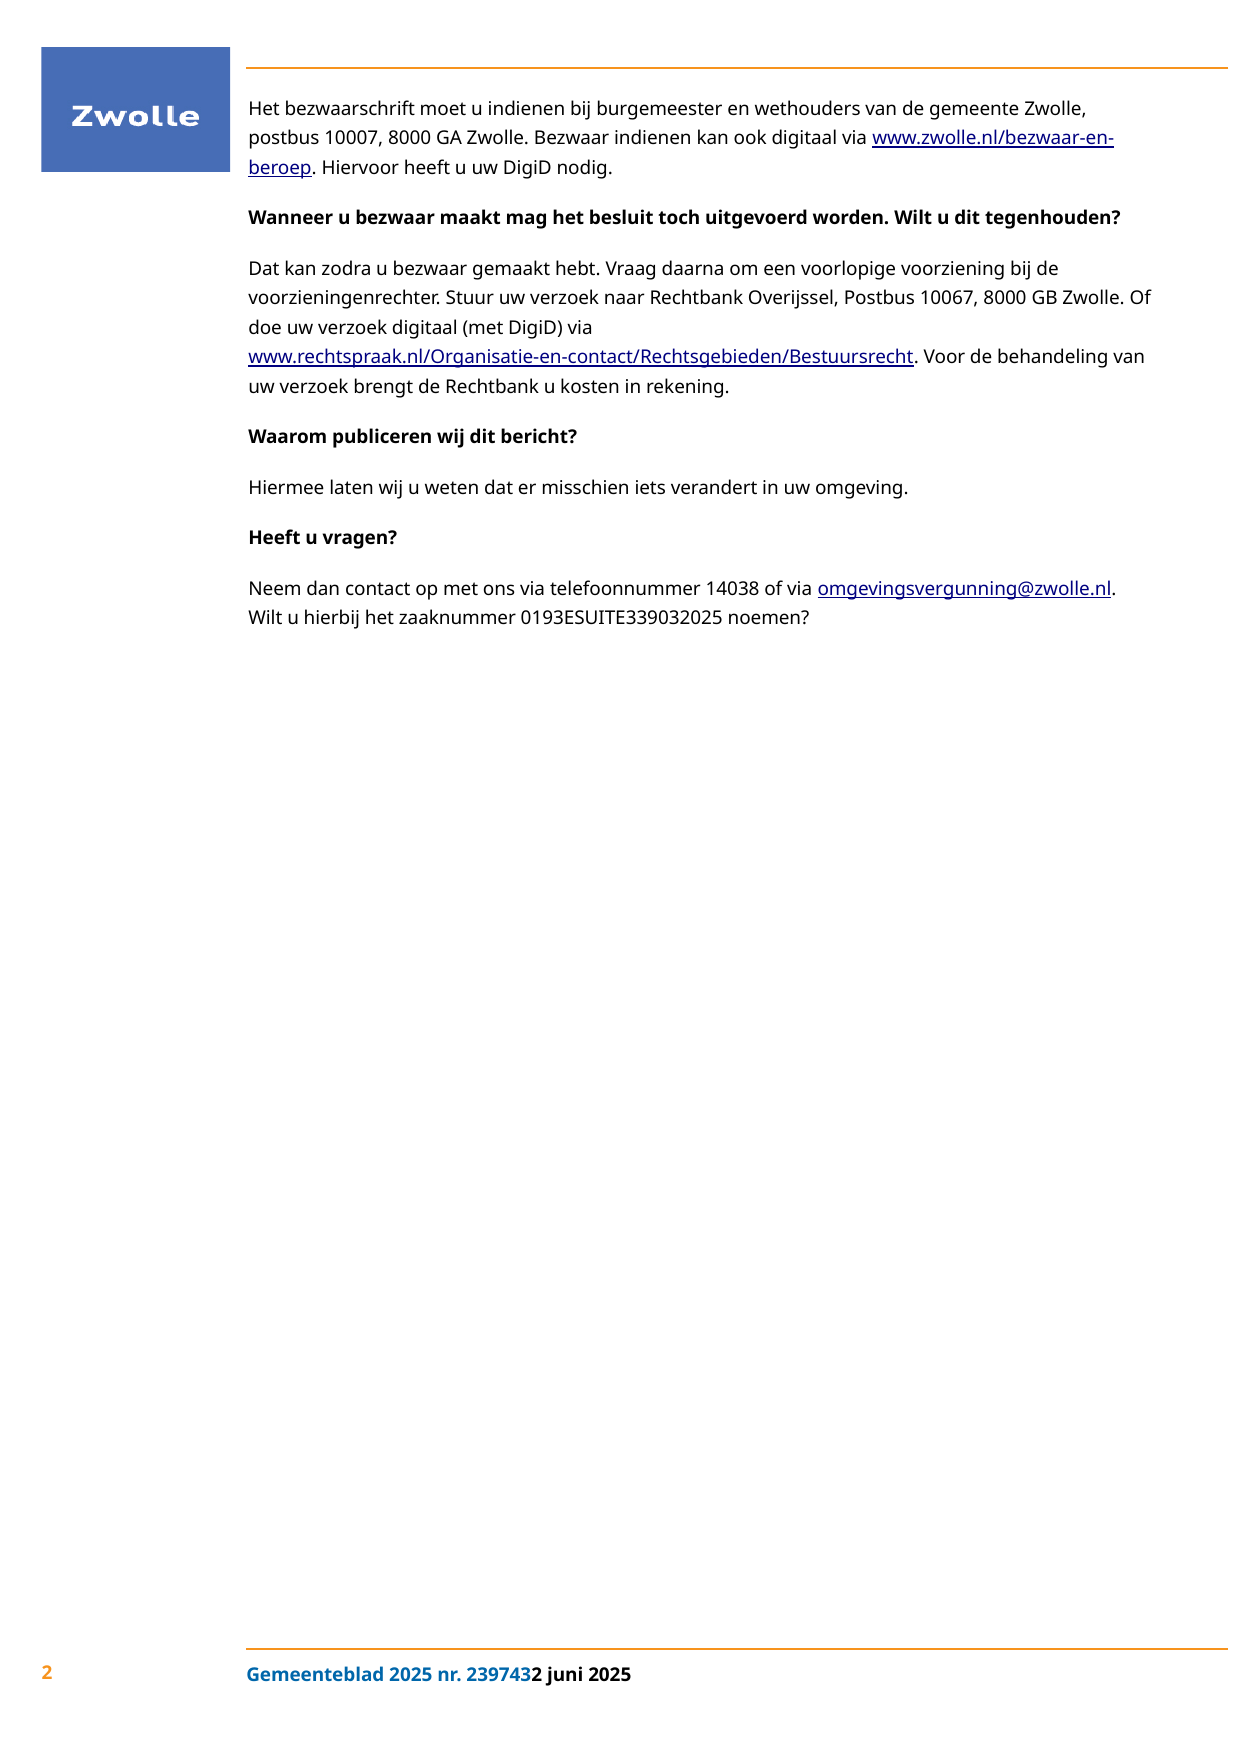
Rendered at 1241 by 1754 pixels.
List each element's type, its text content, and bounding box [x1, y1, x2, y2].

text Waarom publiceren wij dit bericht? [248, 423, 1152, 449]
picture [41, 47, 231, 172]
text Heeft u vragen? [248, 524, 1152, 550]
text Wanneer u bezwaar maakt mag het besluit toch uitgevoerd worden. Wilt u dit tegenhouden? [248, 204, 1152, 230]
text Hiermee laten wij u weten dat er misschien iets verandert in uw omgeving. [248, 474, 1152, 500]
text Dat kan zodra u bezwaar gemaakt hebt. Vraag daarna om een voorlopige voorziening bij de voorzieningenrechter. Stuur uw verzoek naar Rechtbank Overijssel, Postbus 10067, 8000 GB Zwolle. Of doe uw verzoek digitaal (met DigiD) via www.rechtspraak.nl/Organisatie-en-contact/Rechtsgebieden/Bestuursrecht. Voor de behandeling van uw verzoek brengt de Rechtbank u kosten in rekening. [248, 255, 1152, 399]
text Het bezwaarschrift moet u indienen bij burgemeester en wethouders van de gemeente Zwolle, postbus 10007, 8000 GA Zwolle. Bezwaar indienen kan ook digitaal via www.zwolle.nl/bezwaar-en-beroep. Hiervoor heeft u uw DigiD nodig. [248, 95, 1152, 180]
text Neem dan contact op met ons via telefoonnummer 14038 of via omgevingsvergunning@zwolle.nl. Wilt u hierbij het zaaknummer 0193ESUITE339032025 noemen? [248, 575, 1152, 630]
